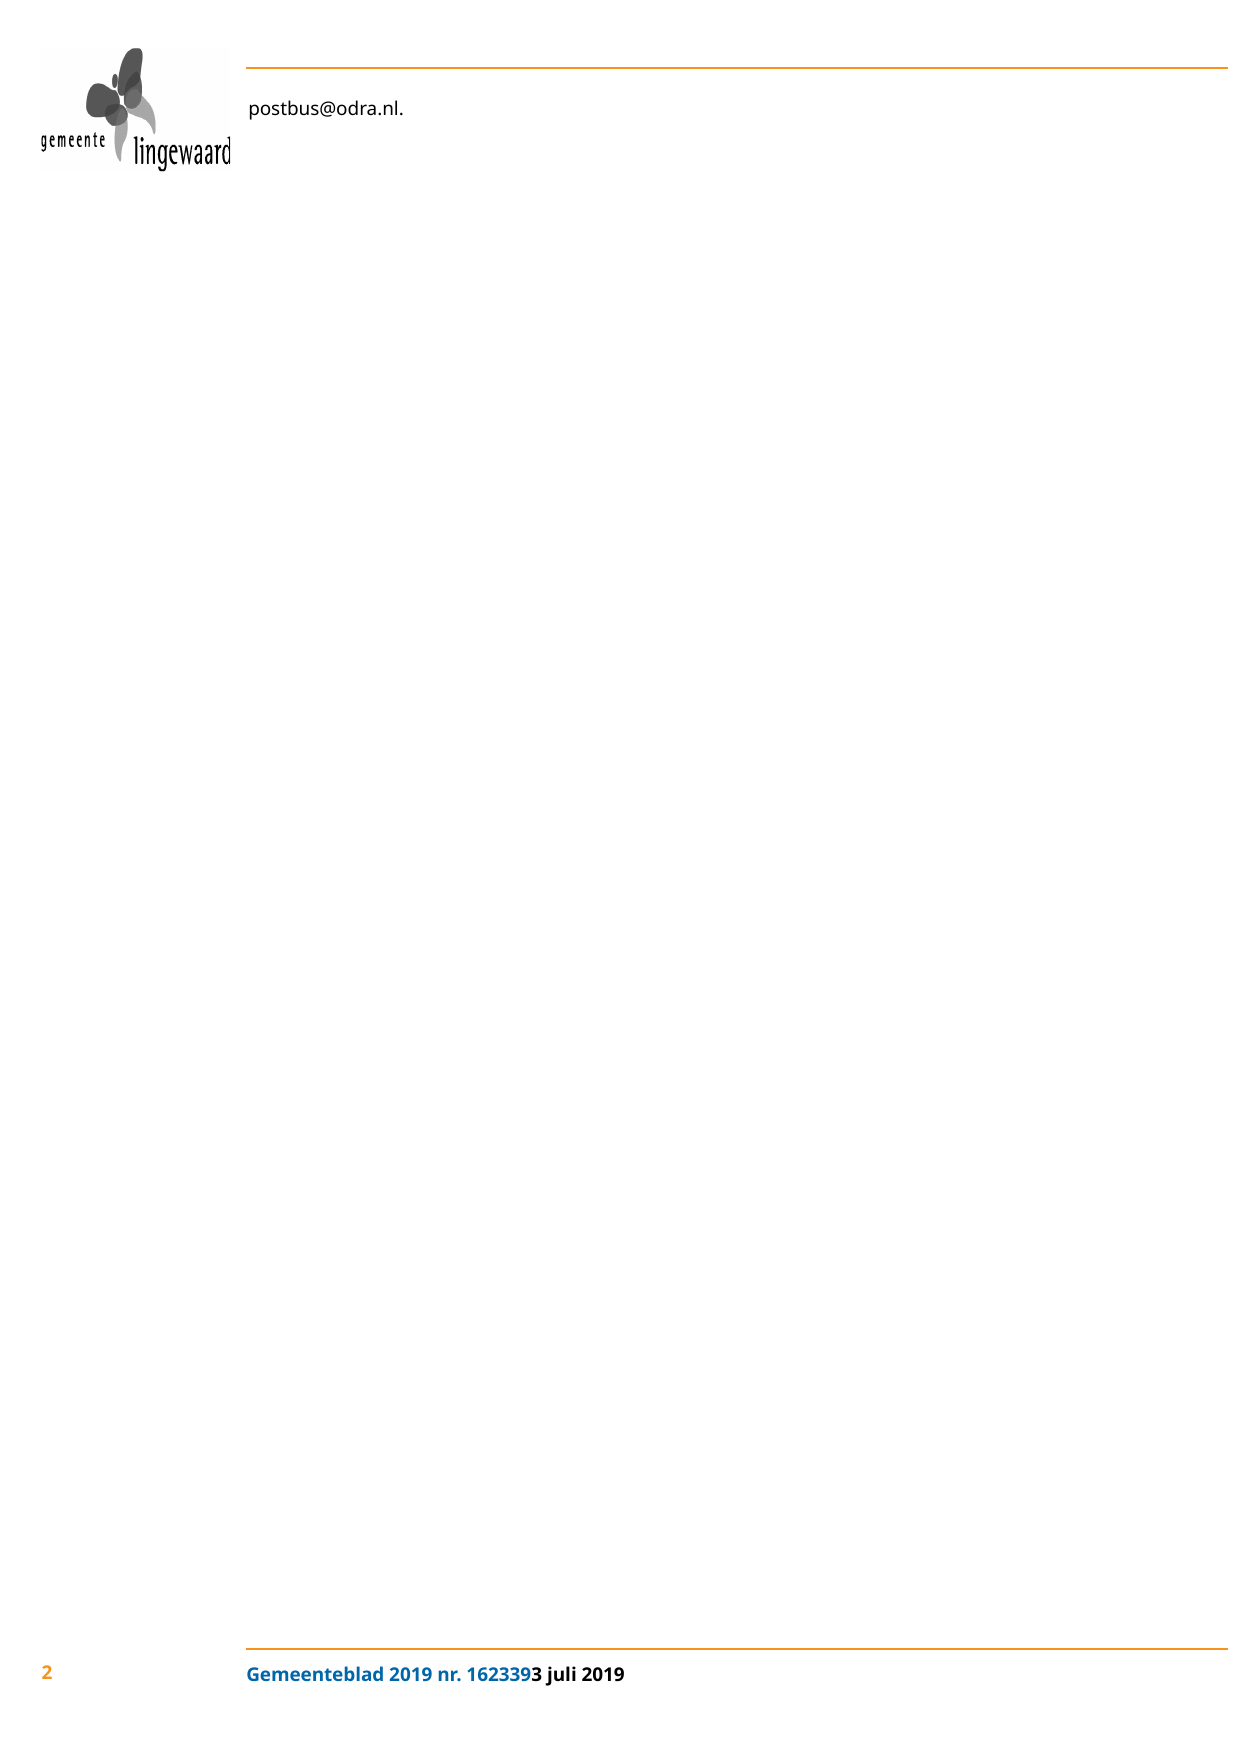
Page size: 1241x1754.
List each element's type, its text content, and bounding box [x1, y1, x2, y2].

text postbus@odra.nl. [248, 95, 1152, 121]
picture [41, 47, 231, 172]
